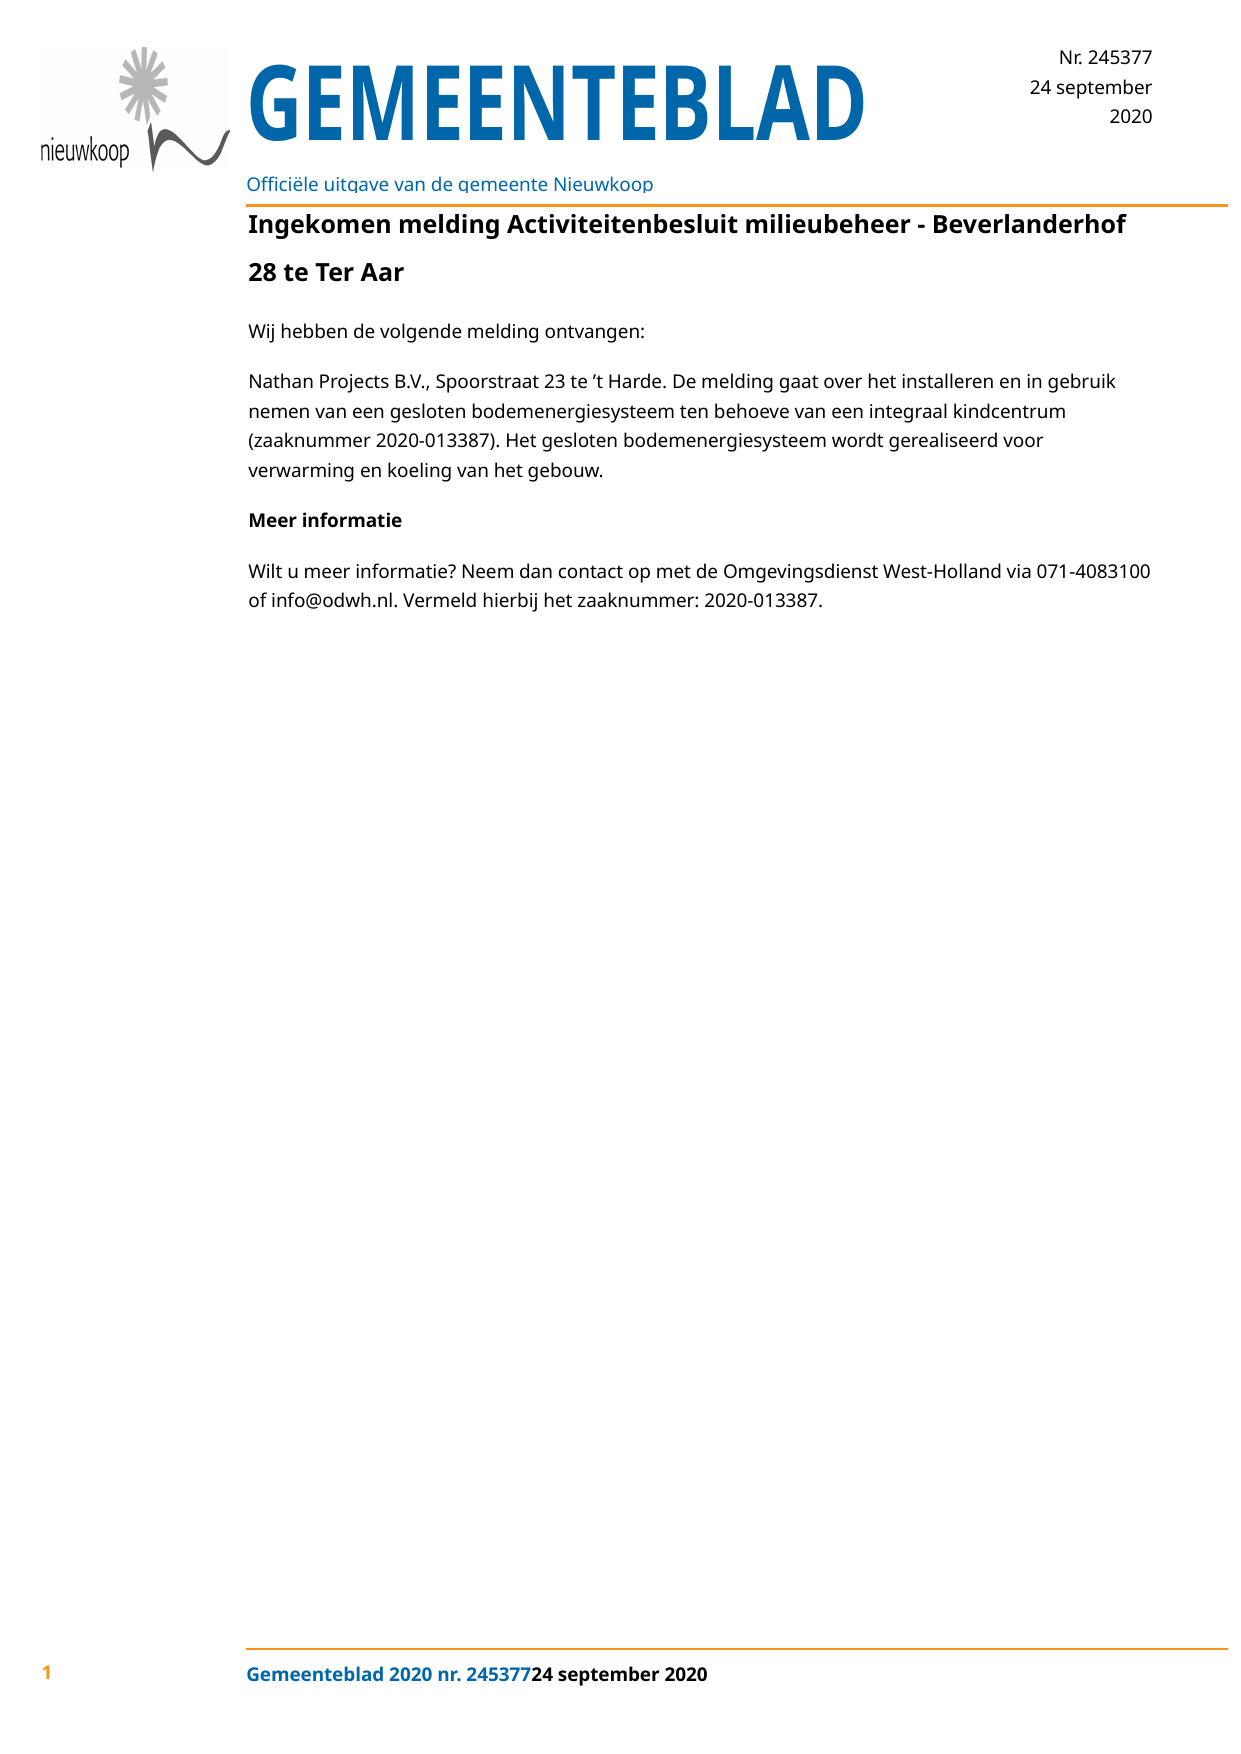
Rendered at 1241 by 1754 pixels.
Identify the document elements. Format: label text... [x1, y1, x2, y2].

text Ingekomen melding Activiteitenbesluit milieubeheer - Beverlanderhof 28 te Ter Aar [248, 207, 1152, 288]
text Meer informatie [248, 507, 1152, 533]
text Wij hebben de volgende melding ontvangen: [248, 318, 1152, 344]
text Nathan Projects B.V., Spoorstraat 23 te ’t Harde. De melding gaat over het installeren en in gebruik nemen van een gesloten bodemenergiesysteem ten behoeve van een integraal kindcentrum (zaaknummer 2020-013387). Het gesloten bodemenergiesysteem wordt gerealiseerd voor verwarming en koeling van het gebouw. [248, 368, 1152, 483]
picture [41, 47, 231, 172]
text Wilt u meer informatie? Neem dan contact op met de Omgevingsdienst West-Holland via 071‑4083100 of info@odwh.nl. Vermeld hierbij het zaaknummer: 2020-013387. [248, 558, 1152, 613]
